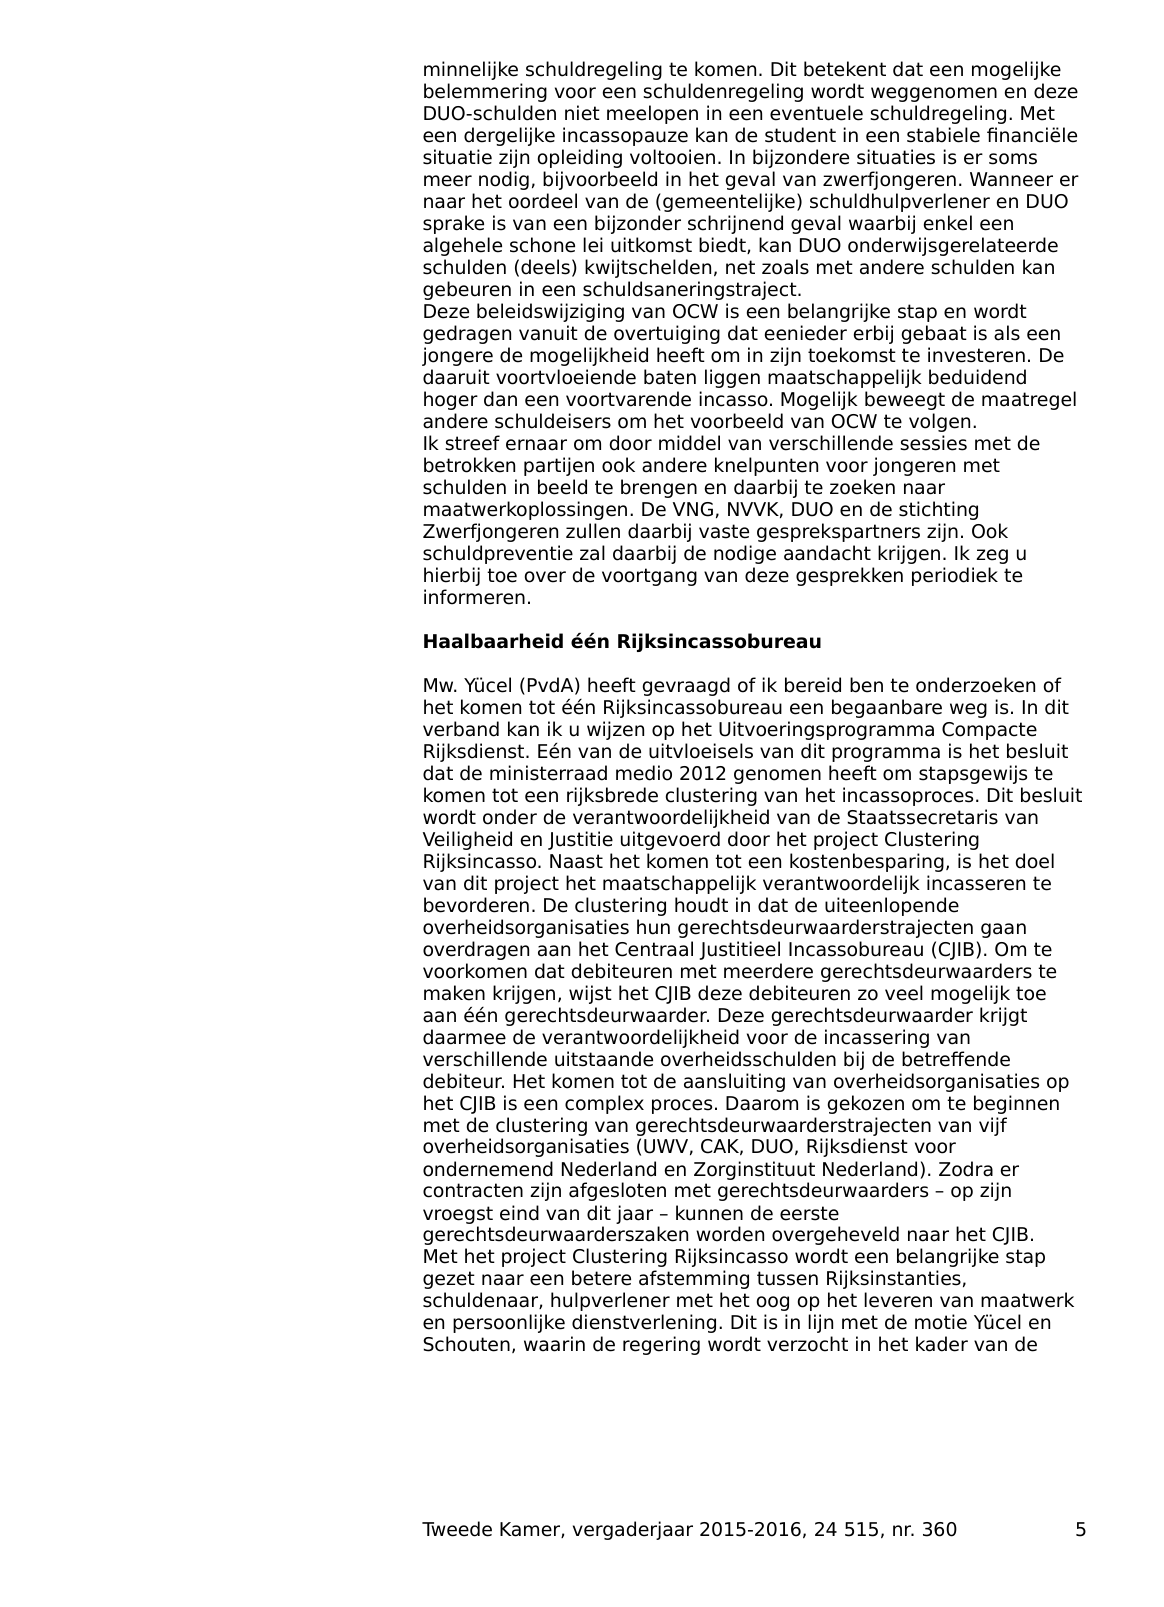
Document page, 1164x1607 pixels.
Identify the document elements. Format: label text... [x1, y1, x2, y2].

text Met het project Clustering Rijksincasso wordt een belangrijke stap gezet naar een betere afstemming tussen Rijksinstanties, schuldenaar, hulpverlener met het oog op het leveren van maatwerk en persoonlijke dienstverlening. Dit is in lijn met de motie Yücel en Schouten, waarin de regering wordt verzocht in het kader van de [422, 1246, 1087, 1356]
text Ik streef ernaar om door middel van verschillende sessies met de betrokken partijen ook andere knelpunten voor jongeren met schulden in beeld te brengen en daarbij te zoeken naar maatwerkoplossingen. De VNG, NVVK, DUO en de stichting Zwerfjongeren zullen daarbij vaste gesprekspartners zijn. Ook schuldpreventie zal daarbij de nodige aandacht krijgen. Ik zeg u hierbij toe over de voortgang van deze gesprekken periodiek te informeren. [422, 433, 1087, 608]
subtitle Haalbaarheid één Rijksincassobureau [422, 631, 1087, 653]
text Mw. Yücel (PvdA) heeft gevraagd of ik bereid ben te onderzoeken of het komen tot één Rijksincassobureau een begaanbare weg is. In dit verband kan ik u wijzen op het Uitvoeringsprogramma Compacte Rijksdienst. Eén van de uitvloeisels van dit programma is het besluit dat de ministerraad medio 2012 genomen heeft om stapsgewijs te komen tot een rijksbrede clustering van het incassoproces. Dit besluit wordt onder de verantwoordelijkheid van de Staatssecretaris van Veiligheid en Justitie uitgevoerd door het project Clustering Rijksincasso. Naast het komen tot een kostenbesparing, is het doel van dit project het maatschappelijk verantwoordelijk incasseren te bevorderen. De clustering houdt in dat de uiteenlopende overheidsorganisaties hun gerechtsdeurwaarderstrajecten gaan overdragen aan het Centraal Justitieel Incassobureau (CJIB). Om te voorkomen dat debiteuren met meerdere gerechtsdeurwaarders te maken krijgen, wijst het CJIB deze debiteuren zo veel mogelijk toe aan één gerechtsdeurwaarder. Deze gerechtsdeurwaarder krijgt daarmee de verantwoordelijkheid voor de incassering van verschillende uitstaande overheidsschulden bij de betreffende debiteur. Het komen tot de aansluiting van overheidsorganisaties op het CJIB is een complex proces. Daarom is gekozen om te beginnen met de clustering van gerechtsdeurwaarderstrajecten van vijf overheidsorganisaties (UWV, CAK, DUO, Rijksdienst voor ondernemend Nederland en Zorginstituut Nederland). Zodra er contracten zijn afgesloten met gerechtsdeurwaarders – op zijn vroegst eind van dit jaar – kunnen de eerste gerechtsdeurwaarderszaken worden overgeheveld naar het CJIB. [422, 675, 1087, 1246]
text minnelijke schuldregeling te komen. Dit betekent dat een mogelijke belemmering voor een schuldenregeling wordt weggenomen en deze DUO-schulden niet meelopen in een eventuele schuldregeling. Met een dergelijke incassopauze kan de student in een stabiele financiële situatie zijn opleiding voltooien. In bijzondere situaties is er soms meer nodig, bijvoorbeeld in het geval van zwerfjongeren. Wanneer er naar het oordeel van de (gemeentelijke) schuldhulpverlener en DUO sprake is van een bijzonder schrijnend geval waarbij enkel een algehele schone lei uitkomst biedt, kan DUO onderwijsgerelateerde schulden (deels) kwijtschelden, net zoals met andere schulden kan gebeuren in een schuldsaneringstraject. [422, 59, 1087, 301]
text Deze beleidswijziging van OCW is een belangrijke stap en wordt gedragen vanuit de overtuiging dat eenieder erbij gebaat is als een jongere de mogelijkheid heeft om in zijn toekomst te investeren. De daaruit voortvloeiende baten liggen maatschappelijk beduidend hoger dan een voortvarende incasso. Mogelijk beweegt de maatregel andere schuldeisers om het voorbeeld van OCW te volgen. [422, 301, 1087, 433]
